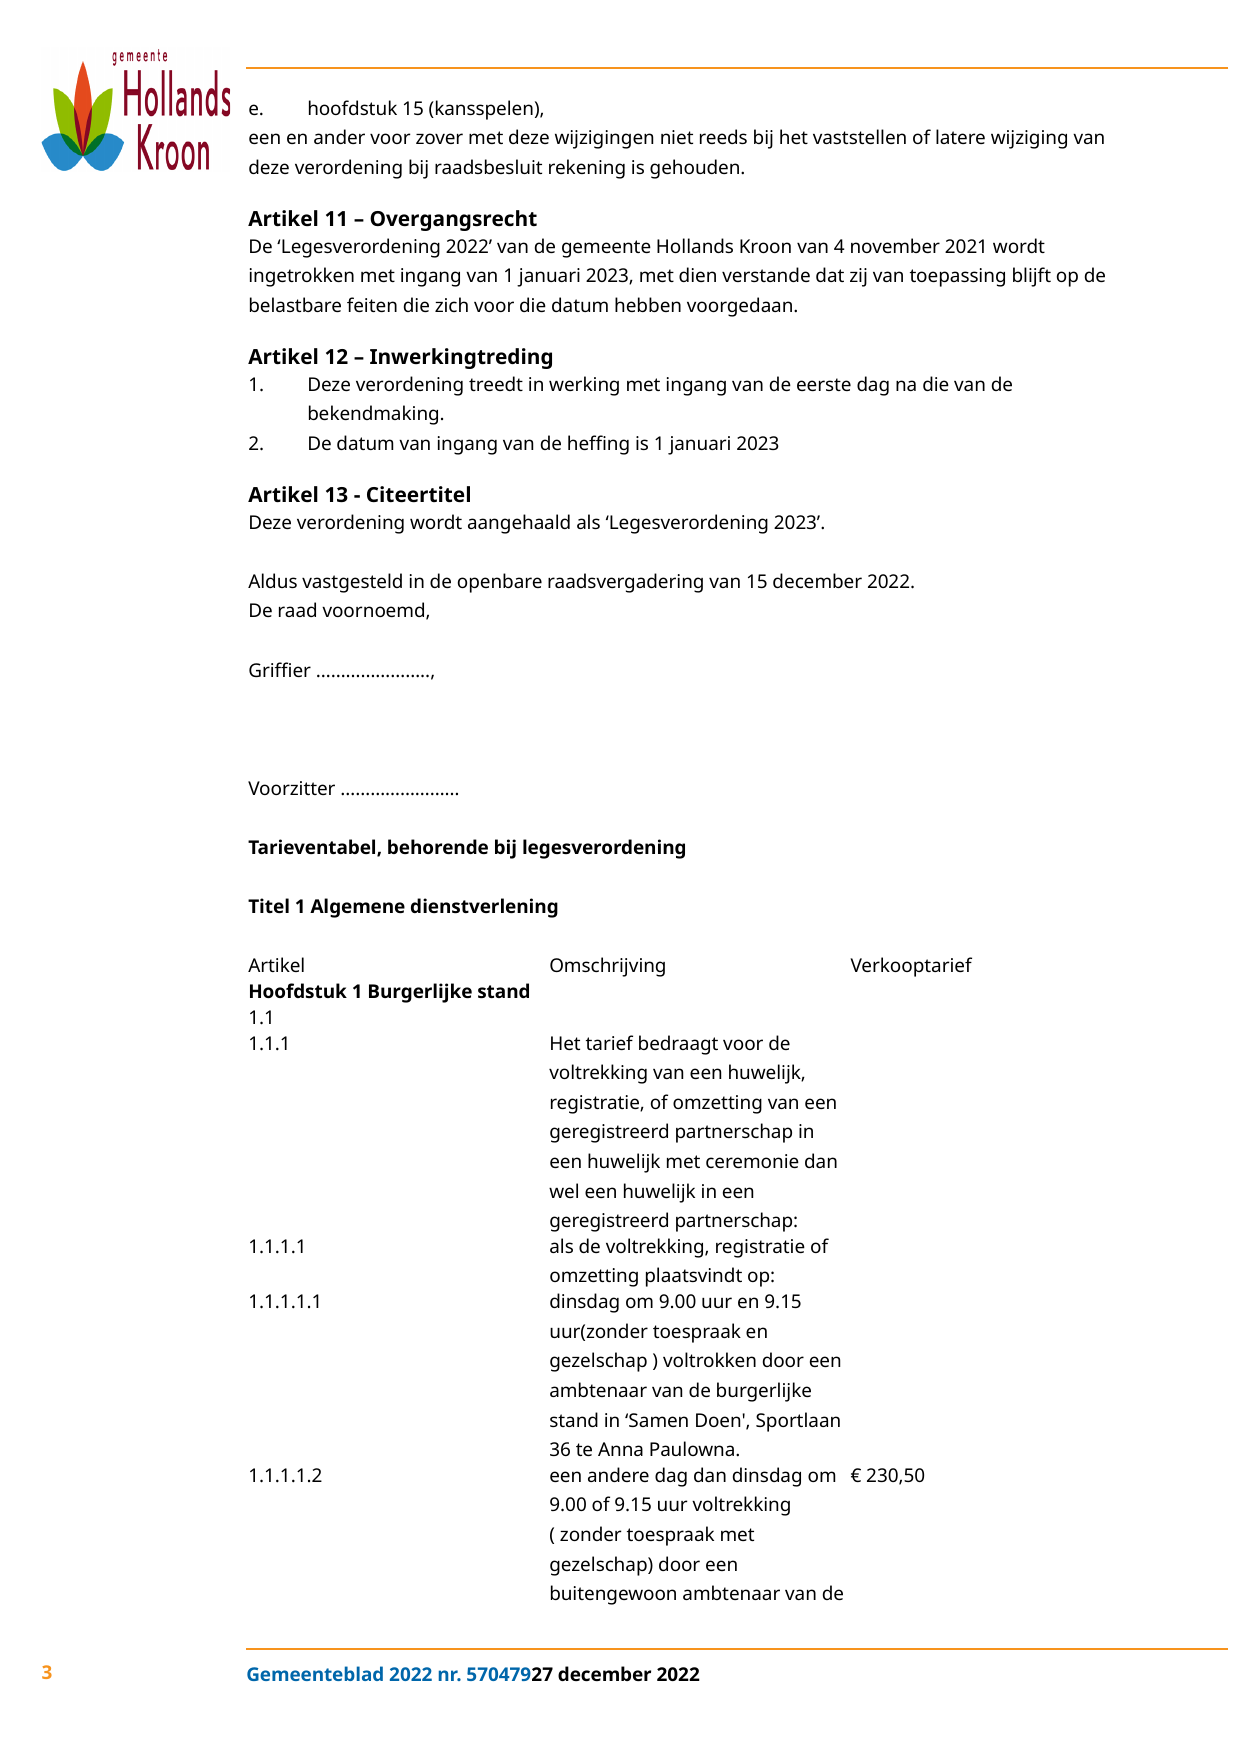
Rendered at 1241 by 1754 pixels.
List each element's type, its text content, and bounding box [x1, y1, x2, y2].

picture [41, 47, 231, 172]
list De datum van ingang van de heffing is 1 januari 2023 [248, 430, 1152, 456]
table_cell 1.1 [248, 1004, 549, 1030]
text Artikel 12 – Inwerkingtreding [248, 342, 1152, 371]
table_cell [850, 1233, 1152, 1288]
table_cell [850, 1004, 1152, 1030]
table_cell een andere dag dan dinsdag om 9.00 of 9.15 uur voltrekking ( zonder toespraak met gezelschap) door een buitengewoon ambtenaar van de [549, 1462, 850, 1606]
table_header Verkooptarief [850, 953, 1152, 978]
text Tarieventabel, behorende bij legesverordening [248, 834, 1152, 860]
table_header Artikel [248, 953, 549, 978]
text Artikel 13 - Citeertitel [248, 480, 1152, 509]
text De ‘Legesverordening 2022’ van de gemeente Hollands Kroon van 4 november 2021 wordt ingetrokken met ingang van 1 januari 2023, met dien verstande dat zij van toepassing blijft op de belastbare feiten die zich voor die datum hebben voorgedaan. [248, 233, 1152, 318]
table_cell € 230,50 [850, 1462, 1152, 1606]
table_cell Het tarief bedraagt voor de voltrekking van een huwelijk, registratie, of omzetting van een geregistreerd partnerschap in een huwelijk met ceremonie dan wel een huwelijk in een geregistreerd partnerschap: [549, 1030, 850, 1233]
text Artikel 11 – Overgangsrecht [248, 204, 1152, 233]
text Titel 1 Algemene dienstverlening [248, 893, 1152, 919]
table_cell 1.1.1.1.1 [248, 1289, 549, 1462]
list Deze verordening treedt in werking met ingang van de eerste dag na die van de bekendmaking. [248, 371, 1152, 426]
text Aldus vastgesteld in de openbare raadsvergadering van 15 december 2022. [248, 568, 1152, 594]
table_cell 1.1.1.1.2 [248, 1462, 549, 1606]
table_cell dinsdag om 9.00 uur en 9.15 uur(zonder toespraak en gezelschap ) voltrokken door een ambtenaar van de burgerlijke stand in ‘Samen Doen', Sportlaan 36 te Anna Paulowna. [549, 1289, 850, 1462]
text een en ander voor zover met deze wijzigingen niet reeds bij het vaststellen of latere wijziging van deze verordening bij raadsbesluit rekening is gehouden. [248, 124, 1152, 180]
table_cell [850, 1030, 1152, 1233]
text Voorzitter …………………… [248, 775, 1152, 801]
table_cell [850, 1289, 1152, 1462]
text De raad voornoemd, [248, 598, 1152, 623]
table_cell Hoofdstuk 1 Burgerlijke stand [248, 979, 1152, 1004]
table_cell 1.1.1 [248, 1030, 549, 1233]
table_cell [549, 1004, 850, 1030]
list hoofdstuk 15 (kansspelen), [248, 95, 1152, 121]
table_cell als de voltrekking, registratie of omzetting plaatsvindt op: [549, 1233, 850, 1288]
table_header Omschrijving [549, 953, 850, 978]
text Deze verordening wordt aangehaald als ‘Legesverordening 2023’. [248, 509, 1152, 534]
table_cell 1.1.1.1 [248, 1233, 549, 1288]
text Griffier ………………….., [248, 657, 1152, 682]
